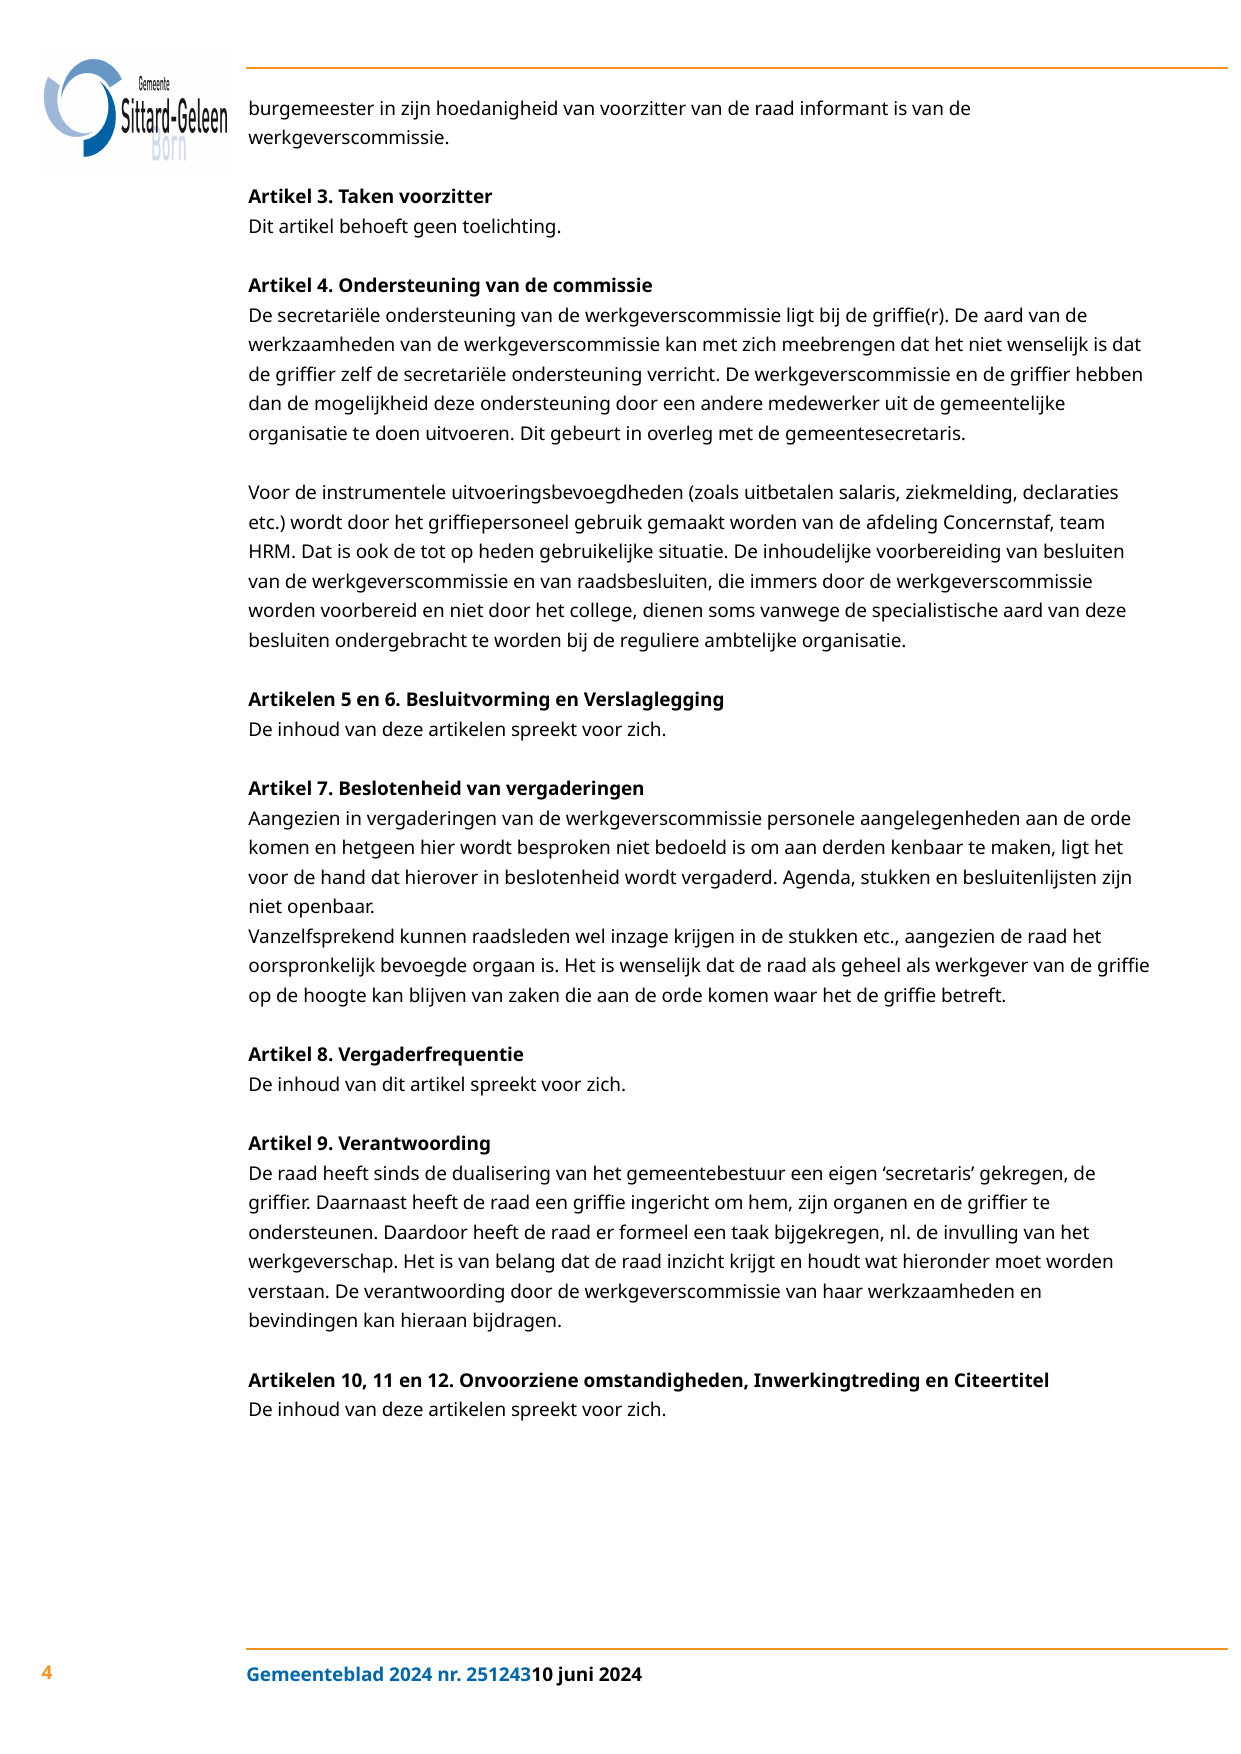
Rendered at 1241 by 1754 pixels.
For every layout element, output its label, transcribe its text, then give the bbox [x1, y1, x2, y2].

text Artikel 7. Beslotenheid van vergaderingen [248, 775, 1152, 801]
text burgemeester in zijn hoedanigheid van voorzitter van de raad informant is van de werkgeverscommissie. [248, 95, 1152, 150]
text Vanzelfsprekend kunnen raadsleden wel inzage krijgen in de stukken etc., aangezien de raad het oorspronkelijk bevoegde orgaan is. Het is wenselijk dat de raad als geheel als werkgever van de griffie op de hoogte kan blijven van zaken die aan de orde komen waar het de griffie betreft. [248, 923, 1152, 1008]
text Artikel 3. Taken voorzitter [248, 183, 1152, 209]
text De inhoud van dit artikel spreekt voor zich. [248, 1071, 1152, 1097]
text Artikel 9. Verantwoording [248, 1130, 1152, 1156]
text De inhoud van deze artikelen spreekt voor zich. [248, 1396, 1152, 1422]
text De inhoud van deze artikelen spreekt voor zich. [248, 716, 1152, 742]
text Voor de instrumentele uitvoeringsbevoegdheden (zoals uitbetalen salaris, ziekmelding, declaraties etc.) wordt door het griffiepersoneel gebruik gemaakt worden van de afdeling Concernstaf, team HRM. Dat is ook de tot op heden gebruikelijke situatie. De inhoudelijke voorbereiding van besluiten van de werkgeverscommissie en van raadsbesluiten, die immers door de werkgeverscommissie worden voorbereid en niet door het college, dienen soms vanwege de specialistische aard van deze besluiten ondergebracht te worden bij de reguliere ambtelijke organisatie. [248, 479, 1152, 653]
text Aangezien in vergaderingen van de werkgeverscommissie personele aangelegenheden aan de orde komen en hetgeen hier wordt besproken niet bedoeld is om aan derden kenbaar te maken, ligt het voor de hand dat hierover in beslotenheid wordt vergaderd. Agenda, stukken en besluitenlijsten zijn niet openbaar. [248, 805, 1152, 919]
text Artikelen 5 en 6. Besluitvorming en Verslaglegging [248, 686, 1152, 712]
text De secretariële ondersteuning van de werkgeverscommissie ligt bij de griffie(r). De aard van de werkzaamheden van de werkgeverscommissie kan met zich meebrengen dat het niet wenselijk is dat de griffier zelf de secretariële ondersteuning verricht. De werkgeverscommissie en de griffier hebben dan de mogelijkheid deze ondersteuning door een andere medewerker uit de gemeentelijke organisatie te doen uitvoeren. Dit gebeurt in overleg met de gemeentesecretaris. [248, 302, 1152, 446]
text Artikel 4. Ondersteuning van de commissie [248, 272, 1152, 298]
text De raad heeft sinds de dualisering van het gemeentebestuur een eigen ‘secretaris’ gekregen, de griffier. Daarnaast heeft de raad een griffie ingericht om hem, zijn organen en de griffier te ondersteunen. Daardoor heeft de raad er formeel een taak bijgekregen, nl. de invulling van het werkgeverschap. Het is van belang dat de raad inzicht krijgt en houdt wat hieronder moet worden verstaan. De verantwoording door de werkgeverscommissie van haar werkzaamheden en bevindingen kan hieraan bijdragen. [248, 1160, 1152, 1333]
text Artikelen 10, 11 en 12. Onvoorziene omstandigheden, Inwerkingtreding en Citeertitel [248, 1367, 1152, 1393]
text Artikel 8. Vergaderfrequentie [248, 1041, 1152, 1067]
text Dit artikel behoeft geen toelichting. [248, 213, 1152, 239]
picture [41, 47, 231, 172]
